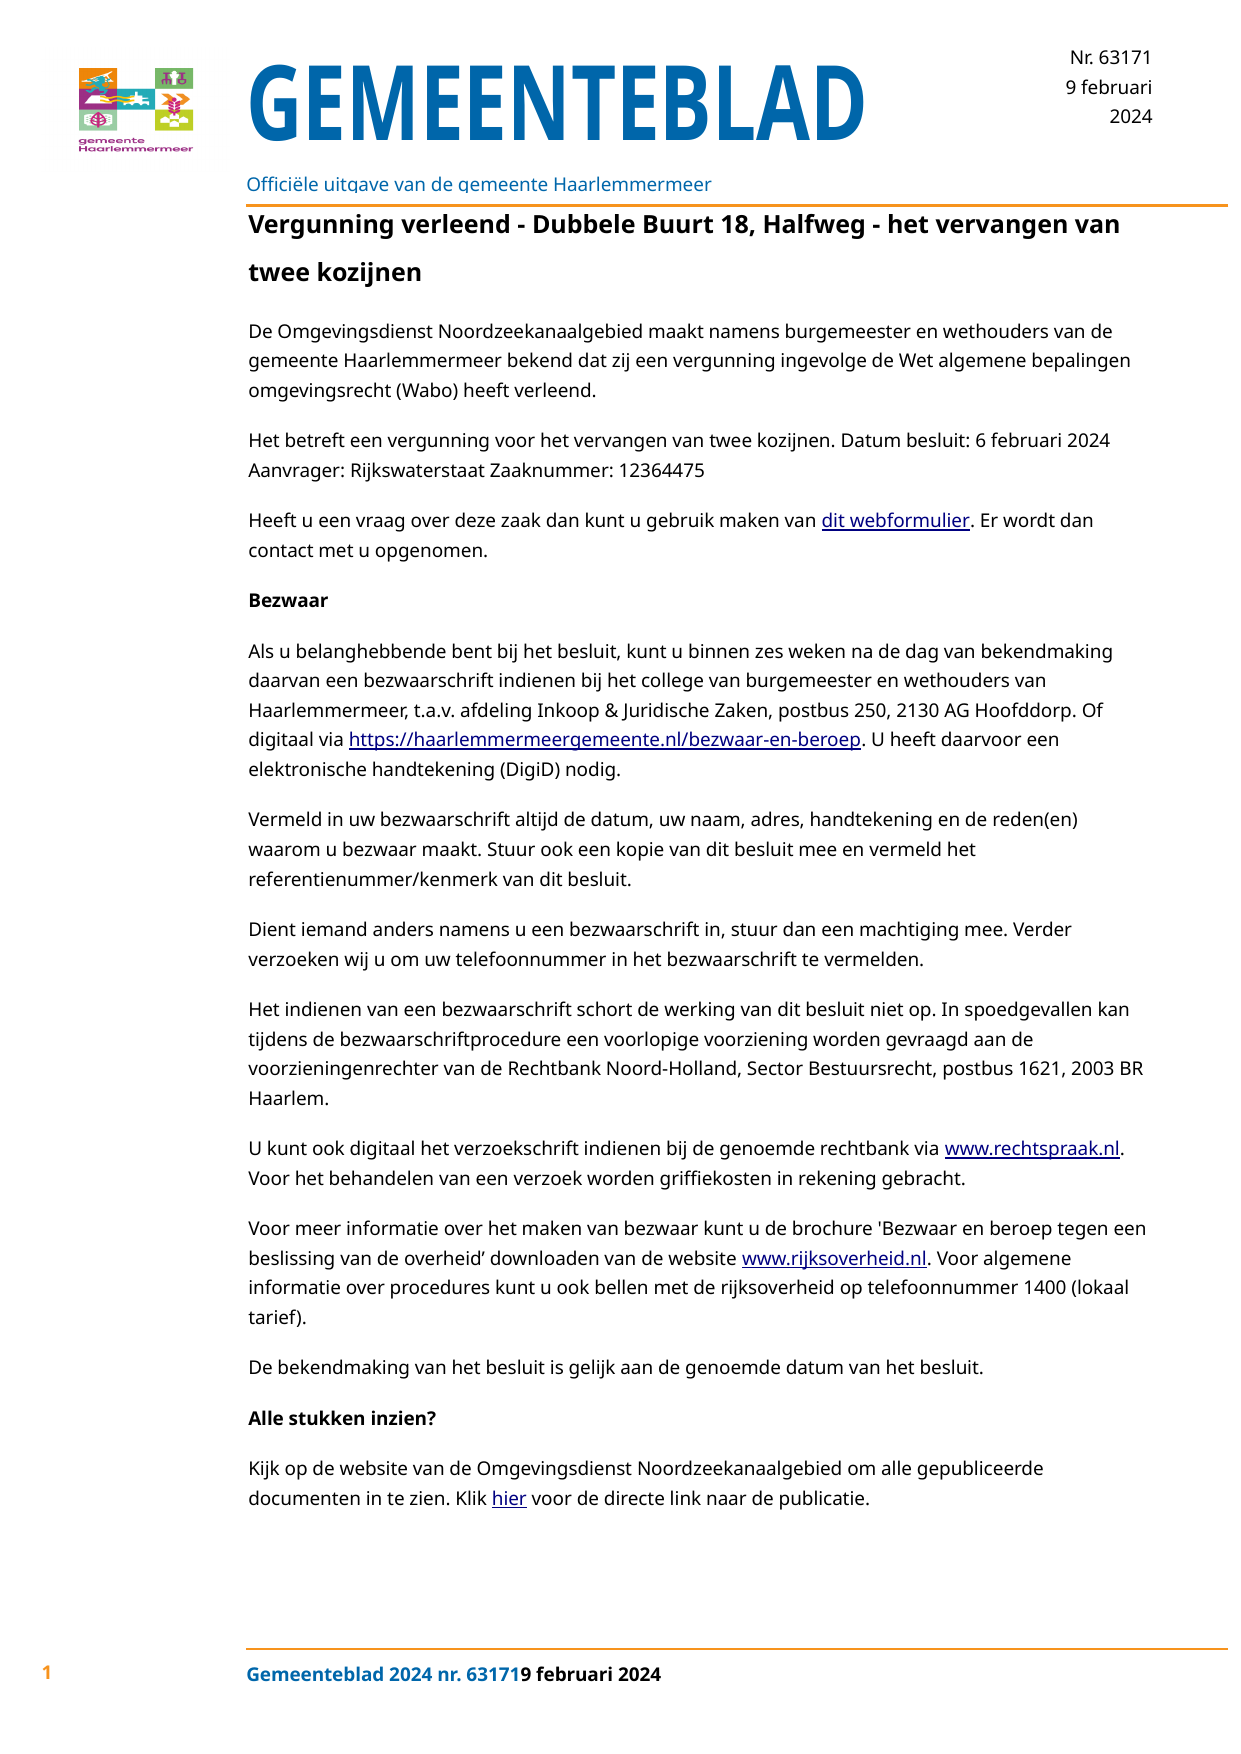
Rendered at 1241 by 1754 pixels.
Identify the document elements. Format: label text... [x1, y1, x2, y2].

text Bezwaar [248, 587, 1152, 613]
text Als u belanghebbende bent bij het besluit, kunt u binnen zes weken na de dag van bekendmaking daarvan een bezwaarschrift indienen bij het college van burgemeester en wethouders van Haarlemmermeer, t.a.v. afdeling Inkoop & Juridische Zaken, postbus 250, 2130 AG Hoofddorp. Of digitaal via https://haarlemmermeergemeente.nl/bezwaar-en-beroep. U heeft daarvoor een elektronische handtekening (DigiD) nodig. [248, 638, 1152, 782]
text Dient iemand anders namens u een bezwaarschrift in, stuur dan een machtiging mee. Verder verzoeken wij u om uw telefoonnummer in het bezwaarschrift te vermelden. [248, 916, 1152, 972]
text Voor meer informatie over het maken van bezwaar kunt u de brochure 'Bezwaar en beroep tegen een beslissing van de overheid’ downloaden van de website www.rijksoverheid.nl. Voor algemene informatie over procedures kunt u ook bellen met de rijksoverheid op telefoonnummer 1400 (lokaal tarief). [248, 1215, 1152, 1330]
text U kunt ook digitaal het verzoekschrift indienen bij de genoemde rechtbank via www.rechtspraak.nl. Voor het behandelen van een verzoek worden griffiekosten in rekening gebracht. [248, 1135, 1152, 1191]
picture [41, 47, 231, 172]
text Het indienen van een bezwaarschrift schort de werking van dit besluit niet op. In spoedgevallen kan tijdens de bezwaarschriftprocedure een voorlopige voorziening worden gevraagd aan de voorzieningenrechter van de Rechtbank Noord-Holland, Sector Bestuursrecht, postbus 1621, 2003 BR Haarlem. [248, 996, 1152, 1111]
text Vermeld in uw bezwaarschrift altijd de datum, uw naam, adres, handtekening en de reden(en) waarom u bezwaar maakt. Stuur ook een kopie van dit besluit mee en vermeld het referentienummer/kenmerk van dit besluit. [248, 807, 1152, 892]
text Vergunning verleend - Dubbele Buurt 18, Halfweg - het vervangen van twee kozijnen [248, 207, 1152, 288]
text Heeft u een vraag over deze zaak dan kunt u gebruik maken van dit webformulier. Er wordt dan contact met u opgenomen. [248, 507, 1152, 563]
text Het betreft een vergunning voor het vervangen van twee kozijnen. Datum besluit: 6 februari 2024 Aanvrager: Rijkswaterstaat Zaaknummer: 12364475 [248, 427, 1152, 483]
text Alle stukken inzien? [248, 1405, 1152, 1431]
text De bekendmaking van het besluit is gelijk aan de genoemde datum van het besluit. [248, 1354, 1152, 1380]
text Kijk op de website van de Omgevingsdienst Noordzeekanaalgebied om alle gepubliceerde documenten in te zien. Klik hier voor de directe link naar de publicatie. [248, 1455, 1152, 1511]
text De Omgevingsdienst Noordzeekanaalgebied maakt namens burgemeester en wethouders van de gemeente Haarlemmermeer bekend dat zij een vergunning ingevolge de Wet algemene bepalingen omgevingsrecht (Wabo) heeft verleend. [248, 318, 1152, 403]
